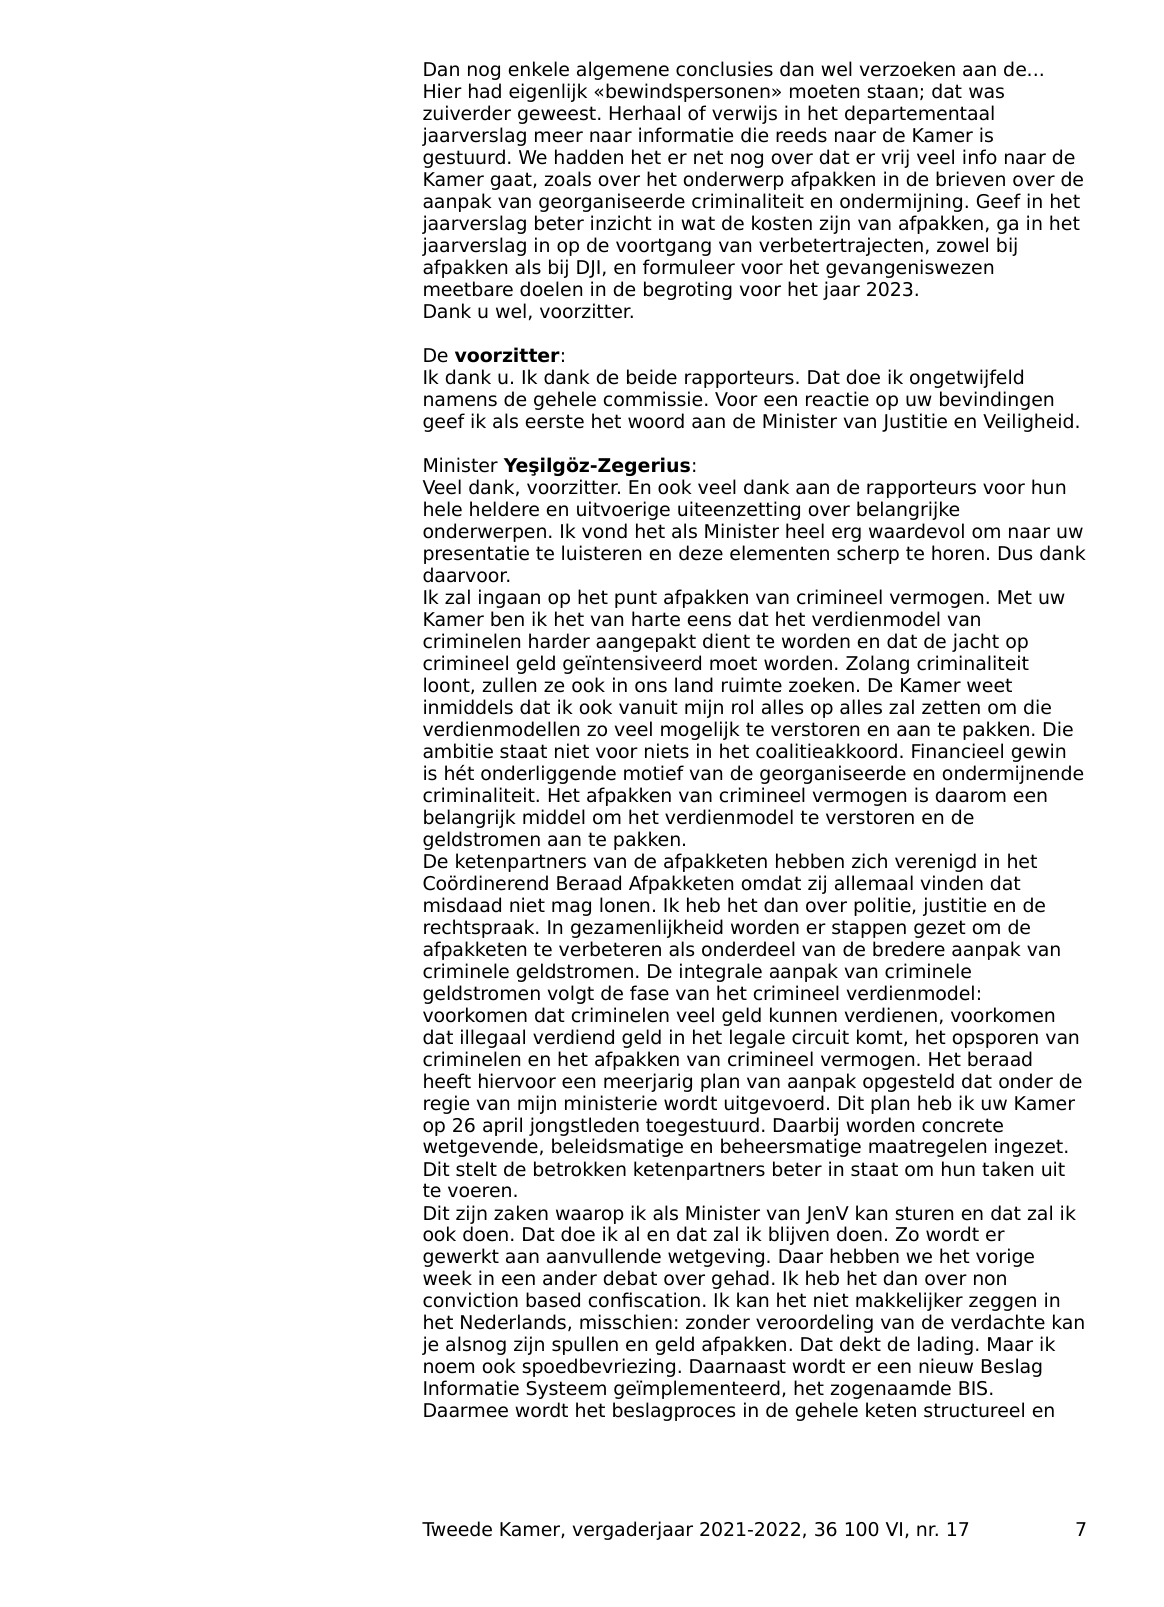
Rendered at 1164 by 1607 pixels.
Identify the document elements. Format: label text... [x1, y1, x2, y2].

text Dan nog enkele algemene conclusies dan wel verzoeken aan de... Hier had eigenlijk «bewindspersonen» moeten staan; dat was zuiverder geweest. Herhaal of verwijs in het departementaal jaarverslag meer naar informatie die reeds naar de Kamer is gestuurd. We hadden het er net nog over dat er vrij veel info naar de Kamer gaat, zoals over het onderwerp afpakken in de brieven over de aanpak van georganiseerde criminaliteit en ondermijning. Geef in het jaarverslag beter inzicht in wat de kosten zijn van afpakken, ga in het jaarverslag in op de voortgang van verbetertrajecten, zowel bij afpakken als bij DJI, en formuleer voor het gevangeniswezen meetbare doelen in de begroting voor het jaar 2023. [422, 59, 1087, 301]
text Ik zal ingaan op het punt afpakken van crimineel vermogen. Met uw Kamer ben ik het van harte eens dat het verdienmodel van criminelen harder aangepakt dient te worden en dat de jacht op crimineel geld geïntensiveerd moet worden. Zolang criminaliteit loont, zullen ze ook in ons land ruimte zoeken. De Kamer weet inmiddels dat ik ook vanuit mijn rol alles op alles zal zetten om die verdienmodellen zo veel mogelijk te verstoren en aan te pakken. Die ambitie staat niet voor niets in het coalitieakkoord. Financieel gewin is hét onderliggende motief van de georganiseerde en ondermijnende criminaliteit. Het afpakken van crimineel vermogen is daarom een belangrijk middel om het verdienmodel te verstoren en de geldstromen aan te pakken. [422, 587, 1087, 851]
text Veel dank, voorzitter. En ook veel dank aan de rapporteurs voor hun hele heldere en uitvoerige uiteenzetting over belangrijke onderwerpen. Ik vond het als Minister heel erg waardevol om naar uw presentatie te luisteren en deze elementen scherp te horen. Dus dank daarvoor. [422, 477, 1087, 587]
text De ketenpartners van de afpakketen hebben zich verenigd in het Coördinerend Beraad Afpakketen omdat zij allemaal vinden dat misdaad niet mag lonen. Ik heb het dan over politie, justitie en de rechtspraak. In gezamenlijkheid worden er stappen gezet om de afpakketen te verbeteren als onderdeel van de bredere aanpak van criminele geldstromen. De integrale aanpak van criminele geldstromen volgt de fase van het crimineel verdienmodel: voorkomen dat criminelen veel geld kunnen verdienen, voorkomen dat illegaal verdiend geld in het legale circuit komt, het opsporen van criminelen en het afpakken van crimineel vermogen. Het beraad heeft hiervoor een meerjarig plan van aanpak opgesteld dat onder de regie van mijn ministerie wordt uitgevoerd. Dit plan heb ik uw Kamer op 26 april jongstleden toegestuurd. Daarbij worden concrete wetgevende, beleidsmatige en beheersmatige maatregelen ingezet. Dit stelt de betrokken ketenpartners beter in staat om hun taken uit te voeren. [422, 851, 1087, 1202]
text Minister Yeşilgöz-Zegerius: [422, 455, 1087, 477]
text De voorzitter: [422, 345, 1087, 367]
text Dank u wel, voorzitter. [422, 301, 1087, 323]
text Dit zijn zaken waarop ik als Minister van JenV kan sturen en dat zal ik ook doen. Dat doe ik al en dat zal ik blijven doen. Zo wordt er gewerkt aan aanvullende wetgeving. Daar hebben we het vorige week in een ander debat over gehad. Ik heb het dan over non conviction based confiscation. Ik kan het niet makkelijker zeggen in het Nederlands, misschien: zonder veroordeling van de verdachte kan je alsnog zijn spullen en geld afpakken. Dat dekt de lading. Maar ik noem ook spoedbevriezing. Daarnaast wordt er een nieuw Beslag Informatie Systeem geïmplementeerd, het zogenaamde BIS. Daarmee wordt het beslagproces in de gehele keten structureel en [422, 1202, 1087, 1422]
text Ik dank u. Ik dank de beide rapporteurs. Dat doe ik ongetwijfeld namens de gehele commissie. Voor een reactie op uw bevindingen geef ik als eerste het woord aan de Minister van Justitie en Veiligheid. [422, 367, 1087, 433]
